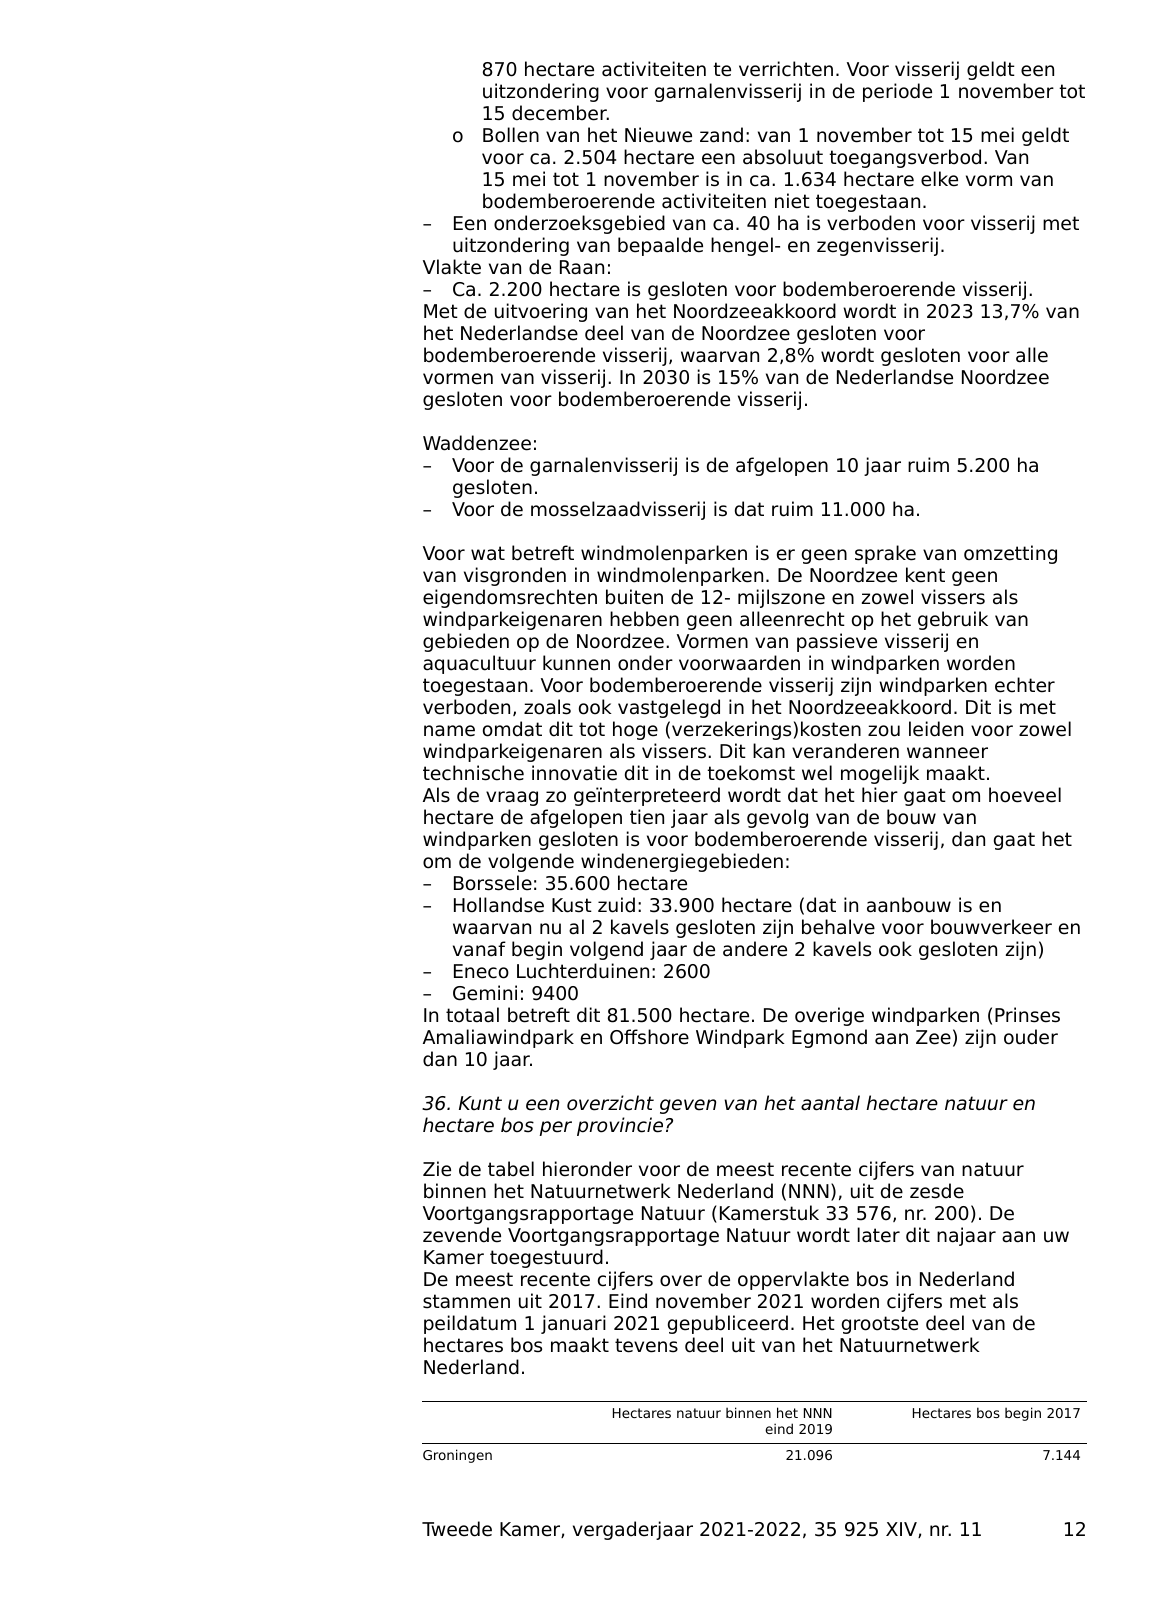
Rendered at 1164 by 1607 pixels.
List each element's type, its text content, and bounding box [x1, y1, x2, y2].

text Voor wat betreft windmolenparken is er geen sprake van omzetting van visgronden in windmolenparken. De Noordzee kent geen eigendomsrechten buiten de 12- mijlszone en zowel vissers als windparkeigenaren hebben geen alleenrecht op het gebruik van gebieden op de Noordzee. Vormen van passieve visserij en aquacultuur kunnen onder voorwaarden in windparken worden toegestaan. Voor bodemberoerende visserij zijn windparken echter verboden, zoals ook vastgelegd in het Noordzeeakkoord. Dit is met name omdat dit tot hoge (verzekerings)kosten zou leiden voor zowel windparkeigenaren als vissers. Dit kan veranderen wanneer technische innovatie dit in de toekomst wel mogelijk maakt. [422, 543, 1087, 785]
text – Ca. 2.200 hectare is gesloten voor bodemberoerende visserij. [422, 279, 1087, 301]
text – Voor de garnalenvisserij is de afgelopen 10 jaar ruim 5.200 ha gesloten. [422, 455, 1087, 499]
text Waddenzee: [422, 433, 1087, 455]
table_cell 7.144 [839, 1444, 1087, 1464]
text Zie de tabel hieronder voor de meest recente cijfers van natuur binnen het Natuurnetwerk Nederland (NNN), uit de zesde Voortgangsrapportage Natuur (Kamerstuk 33 576, nr. 200). De zevende Voortgangsrapportage Natuur wordt later dit najaar aan uw Kamer toegestuurd. [422, 1159, 1087, 1269]
text Vlakte van de Raan: [422, 257, 1087, 279]
text – Borssele: 35.600 hectare [422, 873, 1087, 895]
text De meest recente cijfers over de oppervlakte bos in Nederland stammen uit 2017. Eind november 2021 worden cijfers met als peildatum 1 januari 2021 gepubliceerd. Het grootste deel van de hectares bos maakt tevens deel uit van het Natuurnetwerk Nederland. [422, 1269, 1087, 1379]
text – Gemini: 9400 [422, 983, 1087, 1004]
text Als de vraag zo geïnterpreteerd wordt dat het hier gaat om hoeveel hectare de afgelopen tien jaar als gevolg van de bouw van windparken gesloten is voor bodemberoerende visserij, dan gaat het om de volgende windenergiegebieden: [422, 785, 1087, 873]
table_cell 21.096 [579, 1444, 838, 1464]
text – Een onderzoeksgebied van ca. 40 ha is verboden voor visserij met uitzondering van bepaalde hengel- en zegenvisserij. [422, 213, 1087, 257]
table_header [422, 1402, 579, 1442]
table_header Hectares bos begin 2017 [839, 1402, 1087, 1442]
table_cell Groningen [422, 1444, 579, 1464]
text – Voor de mosselzaadvisserij is dat ruim 11.000 ha. [422, 499, 1087, 521]
text o Bollen van het Nieuwe zand: van 1 november tot 15 mei geldt voor ca. 2.504 hectare een absoluut toegangsverbod. Van 15 mei tot 1 november is in ca. 1.634 hectare elke vorm van bodemberoerende activiteiten niet toegestaan. [452, 125, 1087, 213]
text – Eneco Luchterduinen: 2600 [422, 961, 1087, 983]
text Met de uitvoering van het Noordzeeakkoord wordt in 2023 13,7% van het Nederlandse deel van de Noordzee gesloten voor bodemberoerende visserij, waarvan 2,8% wordt gesloten voor alle vormen van visserij. In 2030 is 15% van de Nederlandse Noordzee gesloten voor bodemberoerende visserij. [422, 301, 1087, 411]
text 870 hectare activiteiten te verrichten. Voor visserij geldt een uitzondering voor garnalenvisserij in de periode 1 november tot 15 december. [452, 59, 1087, 125]
text – Hollandse Kust zuid: 33.900 hectare (dat in aanbouw is en waarvan nu al 2 kavels gesloten zijn behalve voor bouwverkeer en vanaf begin volgend jaar de andere 2 kavels ook gesloten zijn) [422, 895, 1087, 961]
table_header Hectares natuur binnen het NNN eind 2019 [579, 1402, 838, 1442]
text 36. Kunt u een overzicht geven van het aantal hectare natuur en hectare bos per provincie? [422, 1093, 1087, 1137]
text In totaal betreft dit 81.500 hectare. De overige windparken (Prinses Amaliawindpark en Offshore Windpark Egmond aan Zee) zijn ouder dan 10 jaar. [422, 1004, 1087, 1071]
